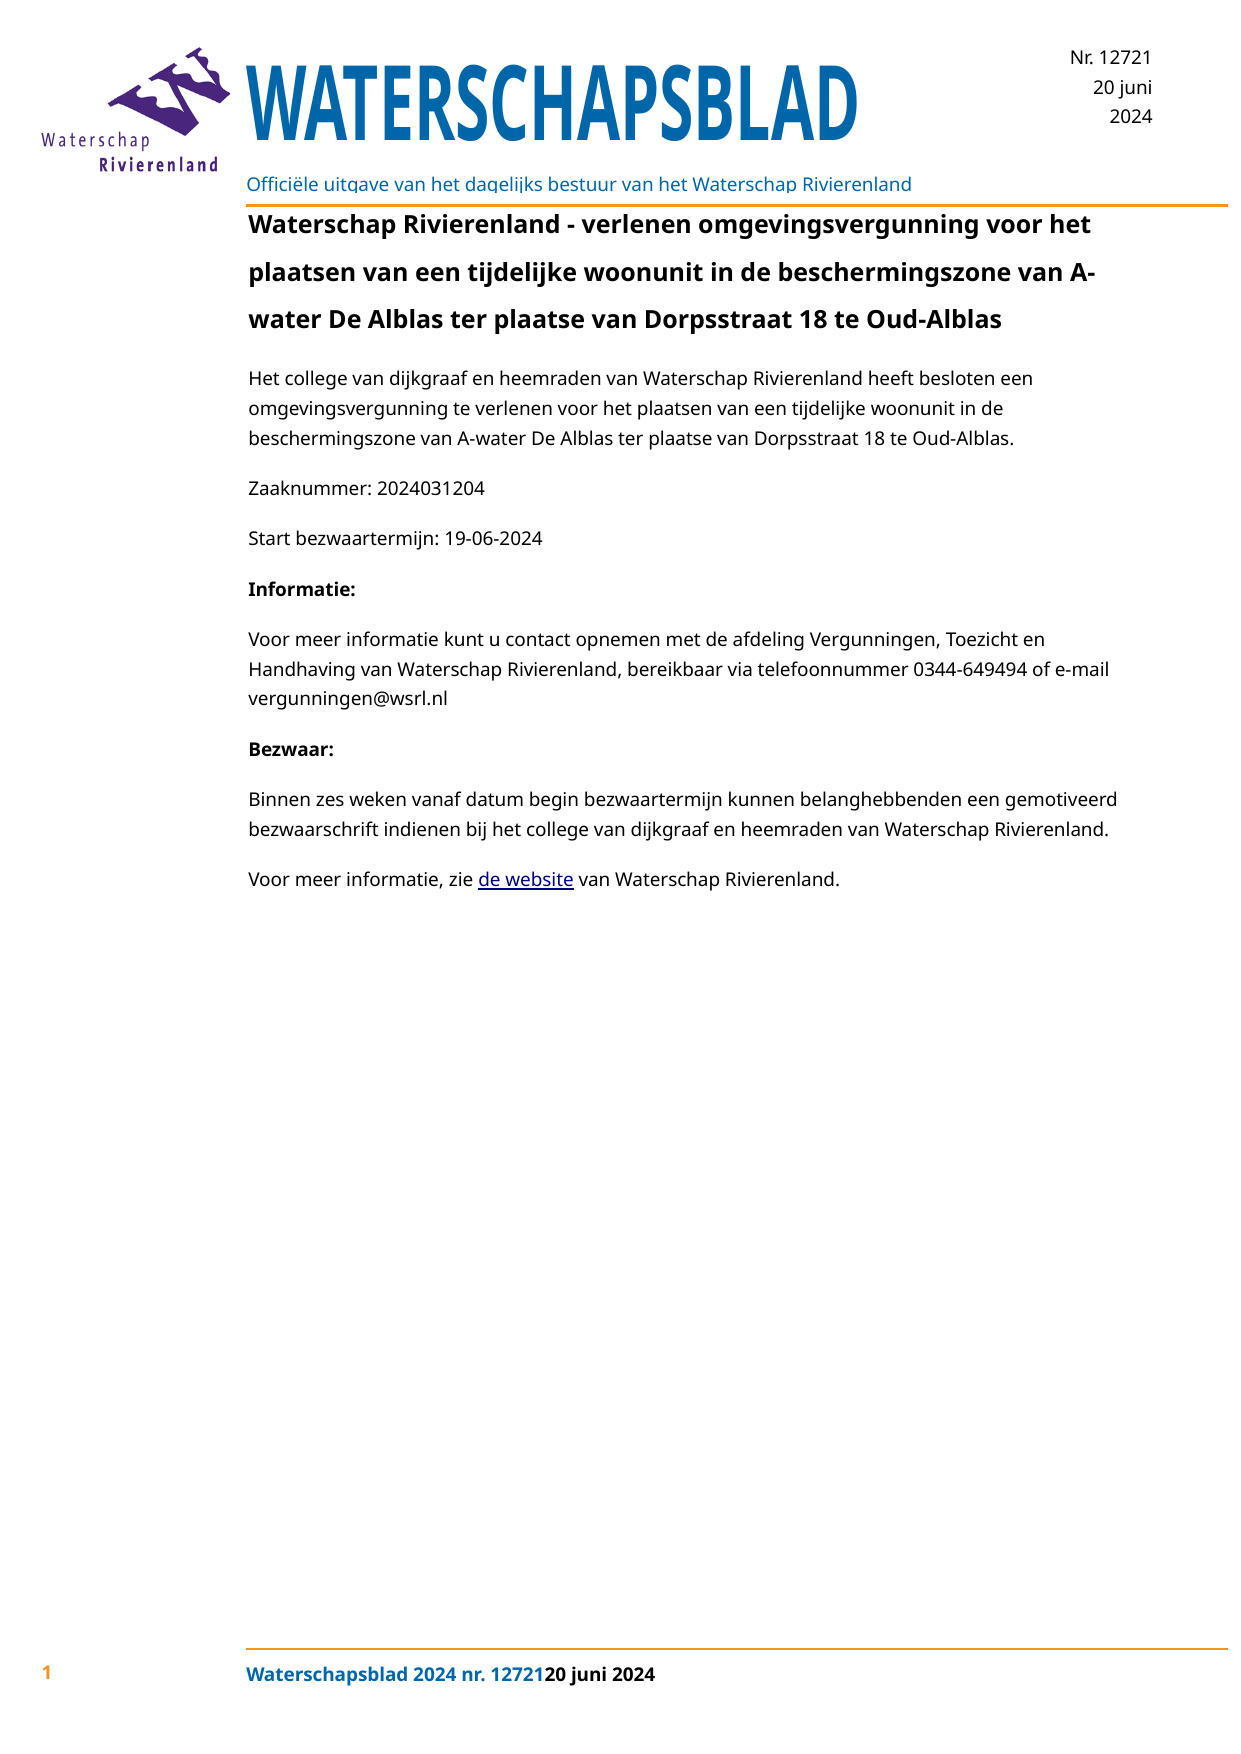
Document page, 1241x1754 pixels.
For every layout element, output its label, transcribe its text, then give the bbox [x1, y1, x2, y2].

text Het college van dijkgraaf en heemraden van Waterschap Rivierenland heeft besloten een omgevingsvergunning te verlenen voor het plaatsen van een tijdelijke woonunit in de beschermingszone van A-water De Alblas ter plaatse van Dorpsstraat 18 te Oud-Alblas. [248, 366, 1152, 450]
text Voor meer informatie kunt u contact opnemen met de afdeling Vergunningen, Toezicht en Handhaving van Waterschap Rivierenland, bereikbaar via telefoonnummer 0344-649494 of e-mail vergunningen@wsrl.nl [248, 626, 1152, 711]
text Informatie: [248, 576, 1152, 602]
text Zaaknummer: 2024031204 [248, 475, 1152, 501]
text Bezwaar: [248, 736, 1152, 762]
text Waterschap Rivierenland - verlenen omgevingsvergunning voor het plaatsen van een tijdelijke woonunit in de beschermingszone van A-water De Alblas ter plaatse van Dorpsstraat 18 te Oud-Alblas [248, 207, 1152, 336]
text Start bezwaartermijn: 19-06-2024 [248, 526, 1152, 551]
picture [41, 47, 231, 172]
text Binnen zes weken vanaf datum begin bezwaartermijn kunnen belanghebbenden een gemotiveerd bezwaarschrift indienen bij het college van dijkgraaf en heemraden van Waterschap Rivierenland. [248, 786, 1152, 842]
text Voor meer informatie, zie de website van Waterschap Rivierenland. [248, 866, 1152, 892]
